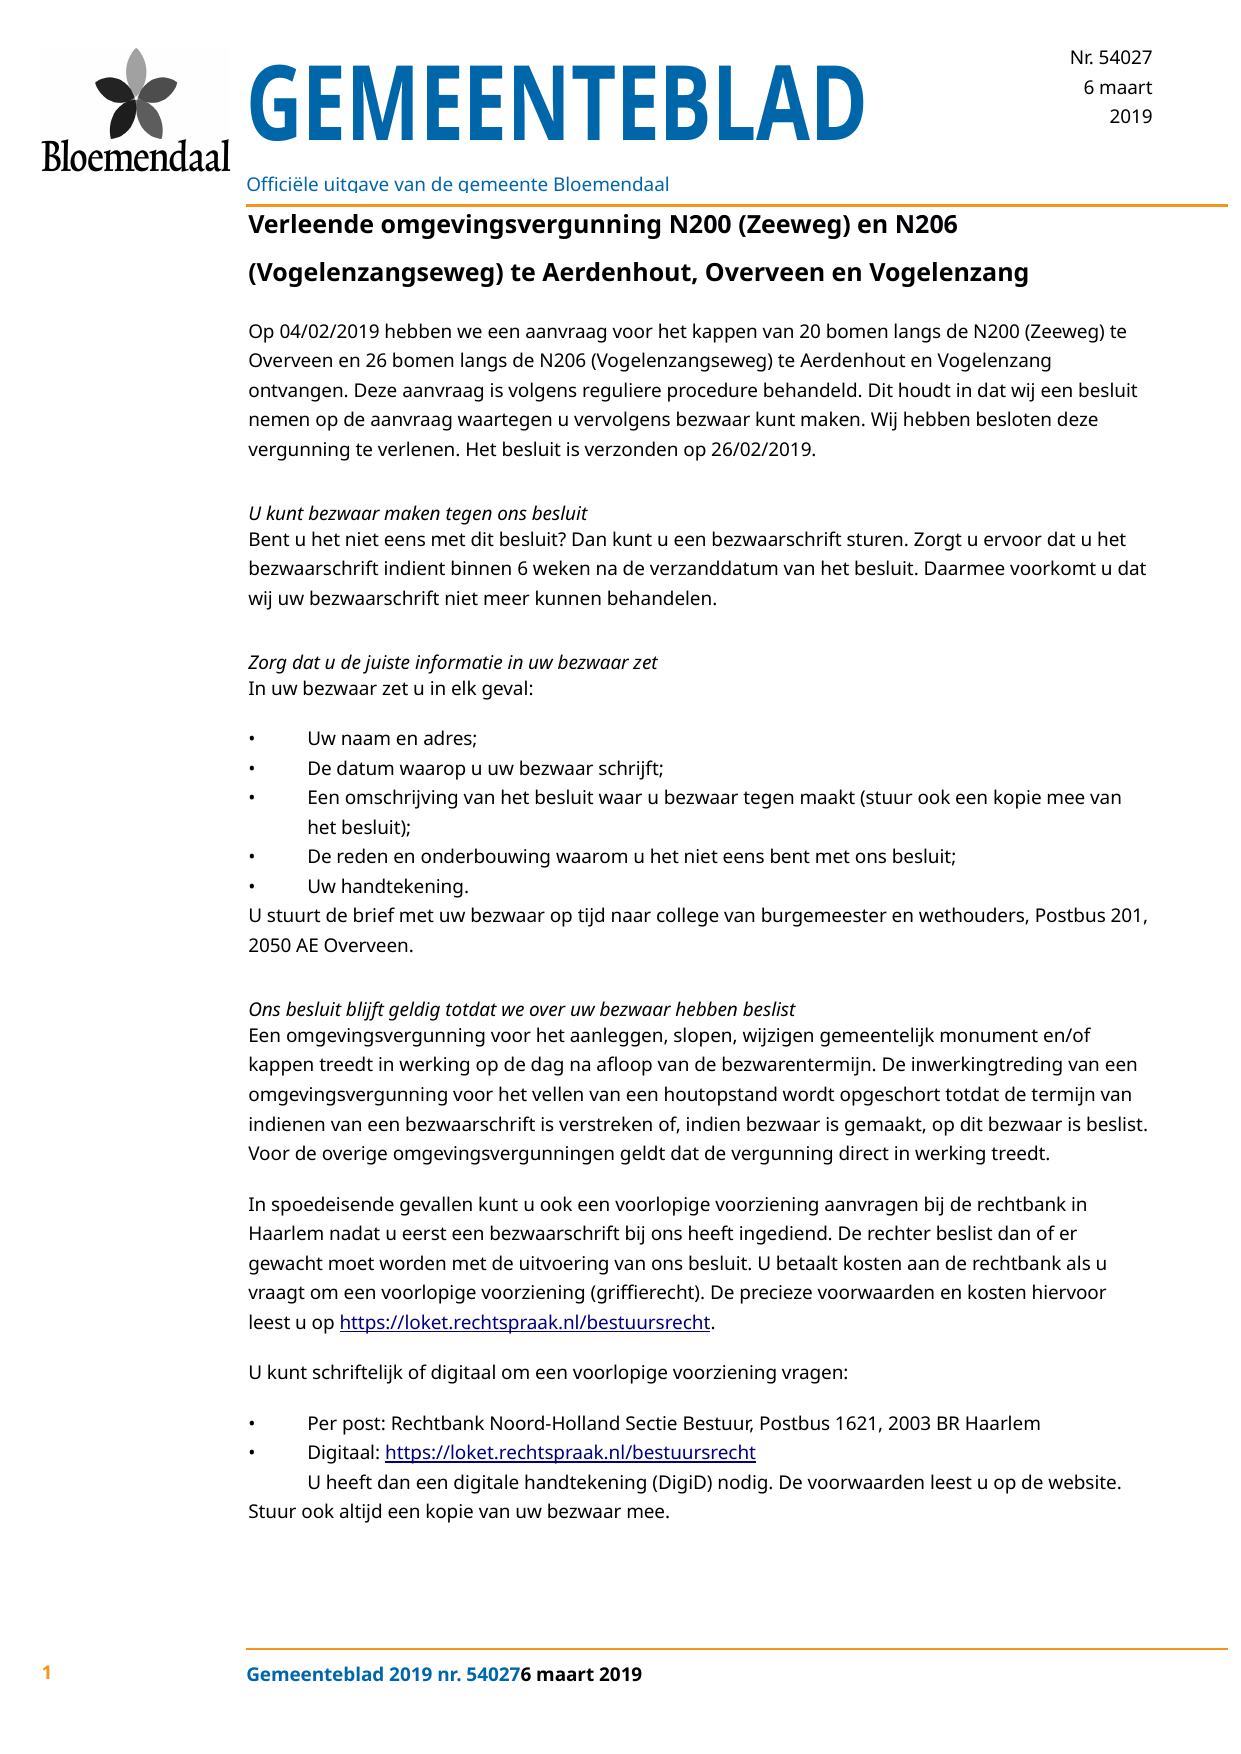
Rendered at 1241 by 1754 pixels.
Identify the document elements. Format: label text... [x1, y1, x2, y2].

text Verleende omgevingsvergunning N200 (Zeeweg) en N206 (Vogelenzangseweg) te Aerdenhout, Overveen en Vogelenzang [248, 207, 1152, 288]
text Zorg dat u de juiste informatie in uw bezwaar zet [248, 649, 1152, 675]
text Op 04/02/2019 hebben we een aanvraag voor het kappen van 20 bomen langs de N200 (Zeeweg) te Overveen en 26 bomen langs de N206 (Vogelenzangseweg) te Aerdenhout en Vogelenzang ontvangen. Deze aanvraag is volgens reguliere procedure behandeld. Dit houdt in dat wij een besluit nemen op de aanvraag waartegen u vervolgens bezwaar kunt maken. Wij hebben besloten deze vergunning te verlenen. Het besluit is verzonden op 26/02/2019. [248, 318, 1152, 462]
list De reden en onderbouwing waarom u het niet eens bent met ons besluit; [248, 843, 1152, 869]
text In spoedeisende gevallen kunt u ook een voorlopige voorziening aanvragen bij de rechtbank in Haarlem nadat u eerst een bezwaarschrift bij ons heeft ingediend. De rechter beslist dan of er gewacht moet worden met de uitvoering van ons besluit. U betaalt kosten aan de rechtbank als u vraagt om een voorlopige voorziening (griffierecht). De precieze voorwaarden en kosten hiervoor leest u op https://loket.rechtspraak.nl/bestuursrecht. [248, 1191, 1152, 1335]
list Een omschrijving van het besluit waar u bezwaar tegen maakt (stuur ook een kopie mee van het besluit); [248, 784, 1152, 840]
text Bent u het niet eens met dit besluit? Dan kunt u een bezwaarschrift sturen. Zorgt u ervoor dat u het bezwaarschrift indient binnen 6 weken na de verzanddatum van het besluit. Daarmee voorkomt u dat wij uw bezwaarschrift niet meer kunnen behandelen. [248, 526, 1152, 611]
list Per post: Rechtbank Noord-Holland Sectie Bestuur, Postbus 1621, 2003 BR Haarlem [248, 1410, 1152, 1436]
list Digitaal: https://loket.rechtspraak.nl/bestuursrecht [248, 1439, 1152, 1465]
text Een omgevingsvergunning voor het aanleggen, slopen, wijzigen gemeentelijk monument en/of kappen treedt in werking op de dag na afloop van de bezwarentermijn. De inwerkingtreding van een omgevingsvergunning voor het vellen van een houtopstand wordt opgeschort totdat de termijn van indienen van een bezwaarschrift is verstreken of, indien bezwaar is gemaakt, op dit bezwaar is beslist. Voor de overige omgevingsvergunningen geldt dat de vergunning direct in werking treedt. [248, 1022, 1152, 1166]
text In uw bezwaar zet u in elk geval: [248, 675, 1152, 701]
text U kunt bezwaar maken tegen ons besluit [248, 500, 1152, 526]
text U stuurt de brief met uw bezwaar op tijd naar college van burgemeester en wethouders, Postbus 201, 2050 AE Overveen. [248, 903, 1152, 958]
list De datum waarop u uw bezwaar schrijft; [248, 755, 1152, 781]
list U heeft dan een digitale handtekening (DigiD) nodig. De voorwaarden leest u op de website. [248, 1469, 1152, 1495]
text Ons besluit blijft geldig totdat we over uw bezwaar hebben beslist [248, 996, 1152, 1022]
text U kunt schriftelijk of digitaal om een voorlopige voorziening vragen: [248, 1359, 1152, 1385]
picture [41, 47, 231, 172]
text Stuur ook altijd een kopie van uw bezwaar mee. [248, 1499, 1152, 1524]
list Uw handtekening. [248, 873, 1152, 899]
list Uw naam en adres; [248, 725, 1152, 751]
